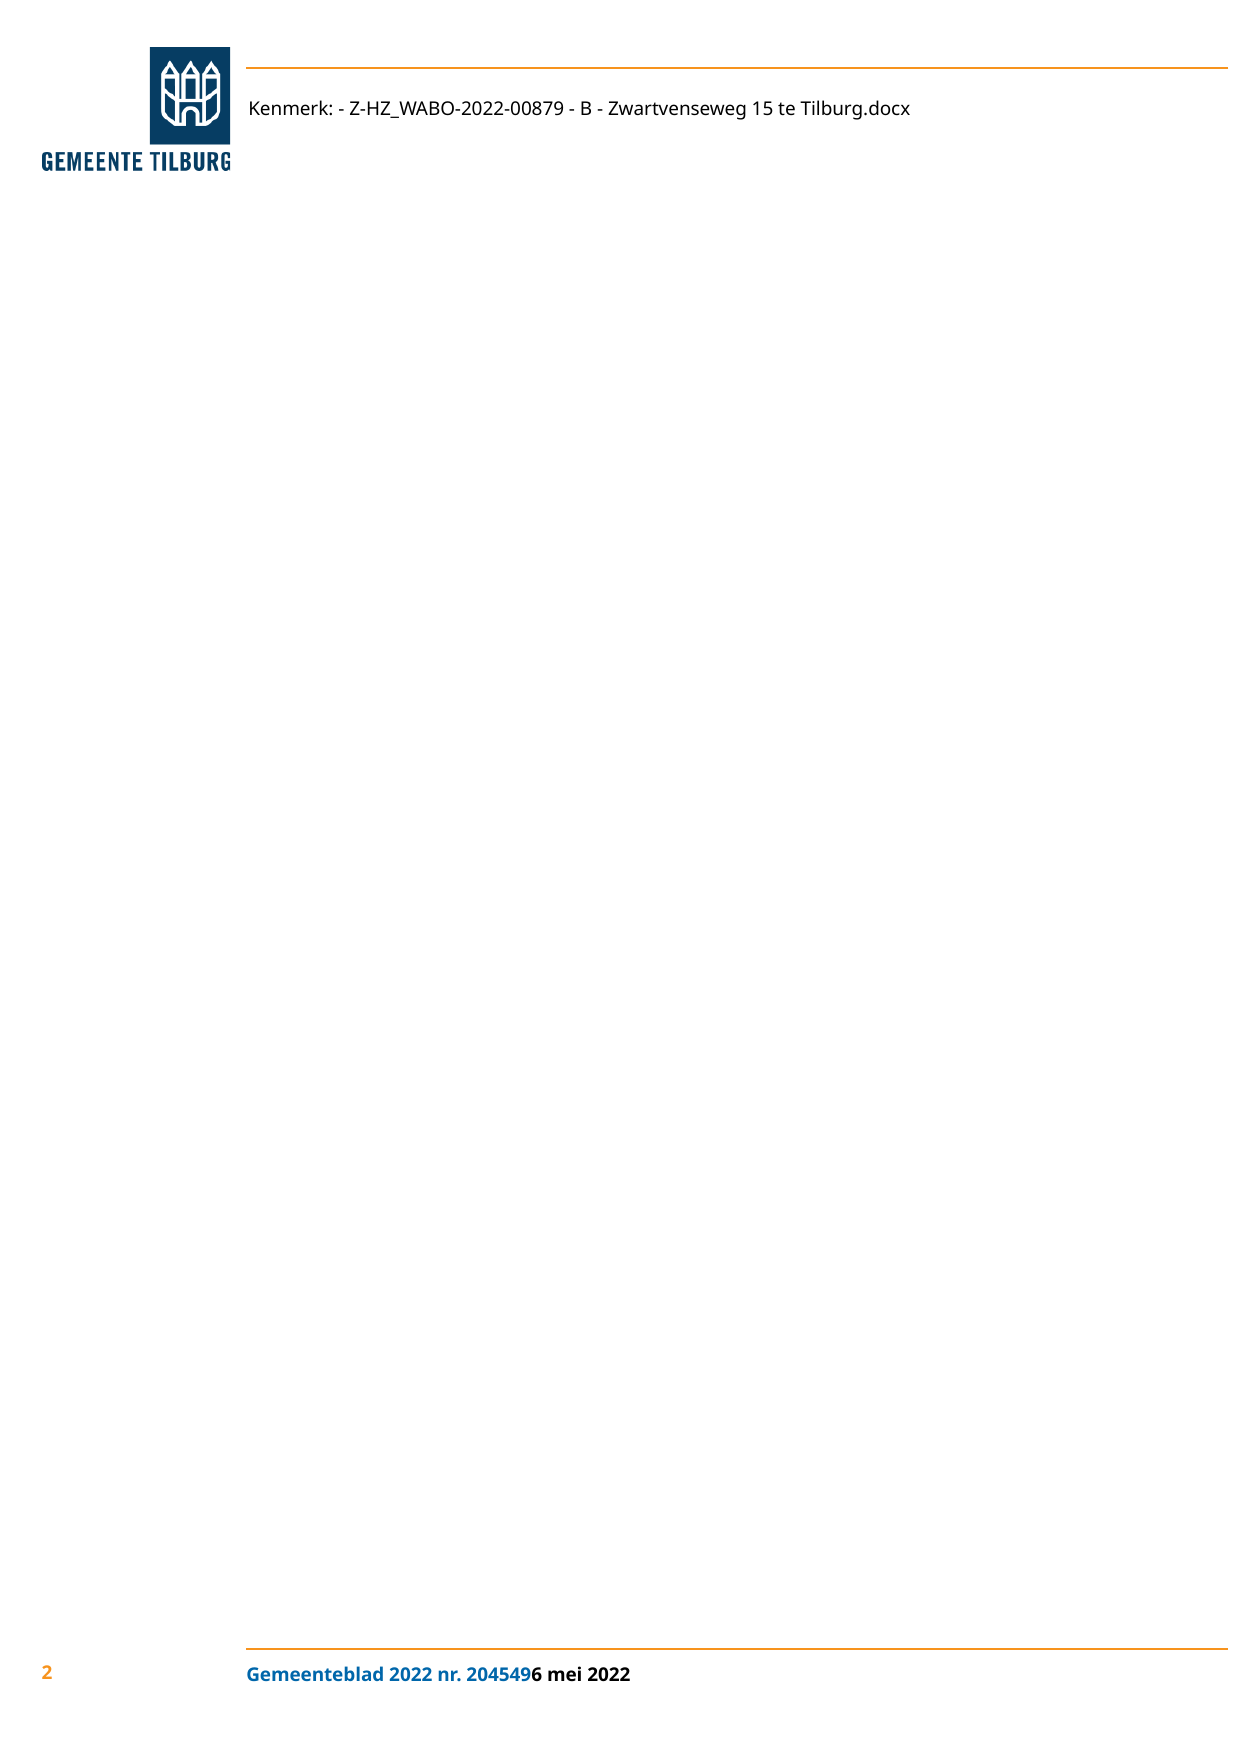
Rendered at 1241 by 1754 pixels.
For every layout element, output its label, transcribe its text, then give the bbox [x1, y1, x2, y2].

picture [41, 47, 231, 172]
text Kenmerk: - Z-HZ_WABO-2022-00879 - B - Zwartvenseweg 15 te Tilburg.docx [248, 95, 1152, 121]
